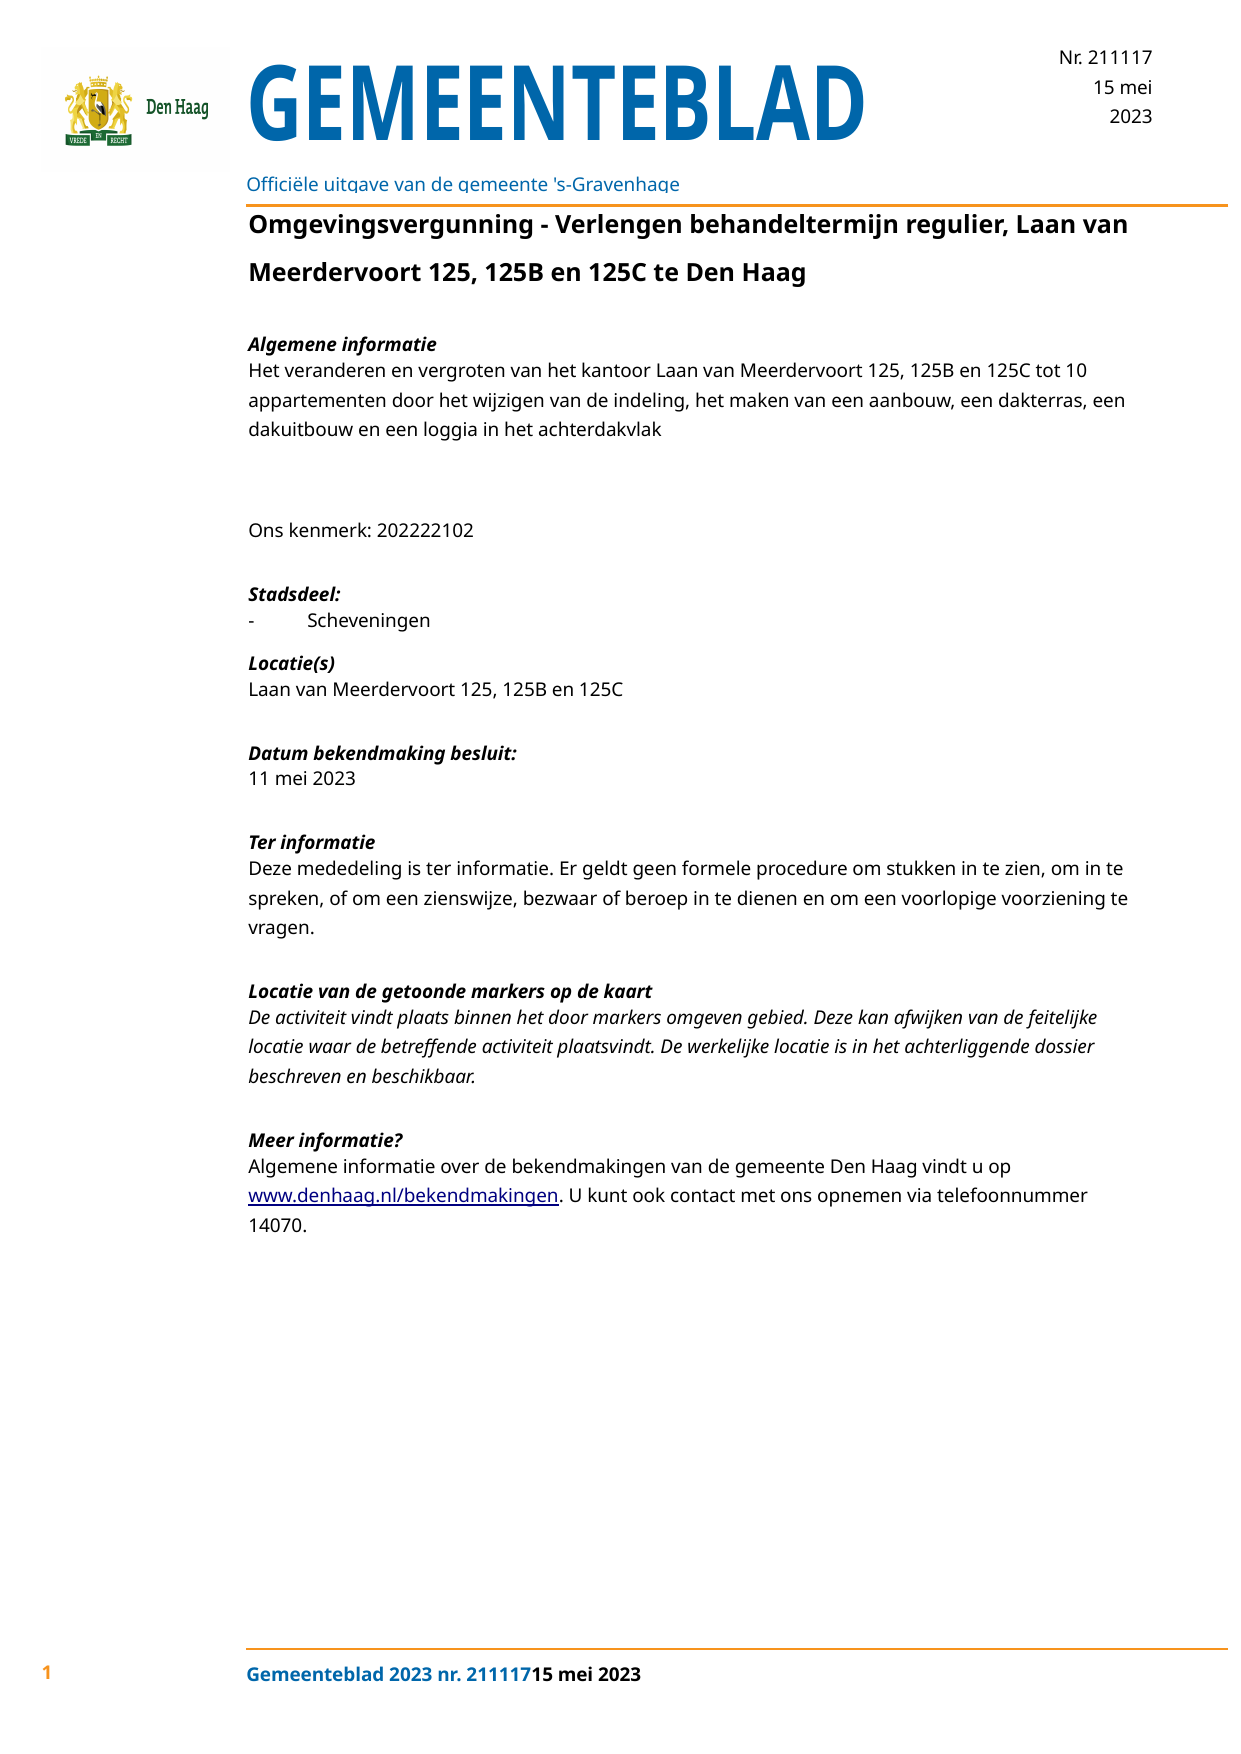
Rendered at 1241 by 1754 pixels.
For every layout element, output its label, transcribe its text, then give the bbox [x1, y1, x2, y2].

picture [41, 47, 231, 172]
text De activiteit vindt plaats binnen het door markers omgeven gebied. Deze kan afwijken van de feitelijke locatie waar de betreffende activiteit plaatsvindt. De werkelijke locatie is in het achterliggende dossier beschreven en beschikbaar. [248, 1004, 1152, 1089]
text Locatie(s) [248, 650, 1152, 676]
text Algemene informatie [248, 331, 1152, 357]
text Locatie van de getoonde markers op de kaart [248, 978, 1152, 1004]
text Laan van Meerdervoort 125, 125B en 125C [248, 676, 1152, 701]
text Deze mededeling is ter informatie. Er geldt geen formele procedure om stukken in te zien, om in te spreken, of om een zienswijze, bezwaar of beroep in te dienen en om een voorlopige voorziening te vragen. [248, 855, 1152, 940]
text Meer informatie? [248, 1127, 1152, 1153]
text Stadsdeel: [248, 581, 1152, 607]
text Het veranderen en vergroten van het kantoor Laan van Meerdervoort 125, 125B en 125C tot 10 appartementen door het wijzigen van de indeling, het maken van een aanbouw, een dakterras, een dakuitbouw en een loggia in het achterdakvlak [248, 357, 1152, 442]
text 11 mei 2023 [248, 765, 1152, 791]
text Datum bekendmaking besluit: [248, 740, 1152, 765]
text Ter informatie [248, 829, 1152, 855]
text Algemene informatie over de bekendmakingen van de gemeente Den Haag vindt u op www.denhaag.nl/bekendmakingen. U kunt ook contact met ons opnemen via telefoonnummer 14070. [248, 1153, 1152, 1238]
text Omgevingsvergunning - Verlengen behandeltermijn regulier, Laan van Meerdervoort 125, 125B en 125C te Den Haag [248, 207, 1152, 288]
list Scheveningen [248, 607, 1152, 633]
text Ons kenmerk: 202222102 [248, 517, 1152, 543]
